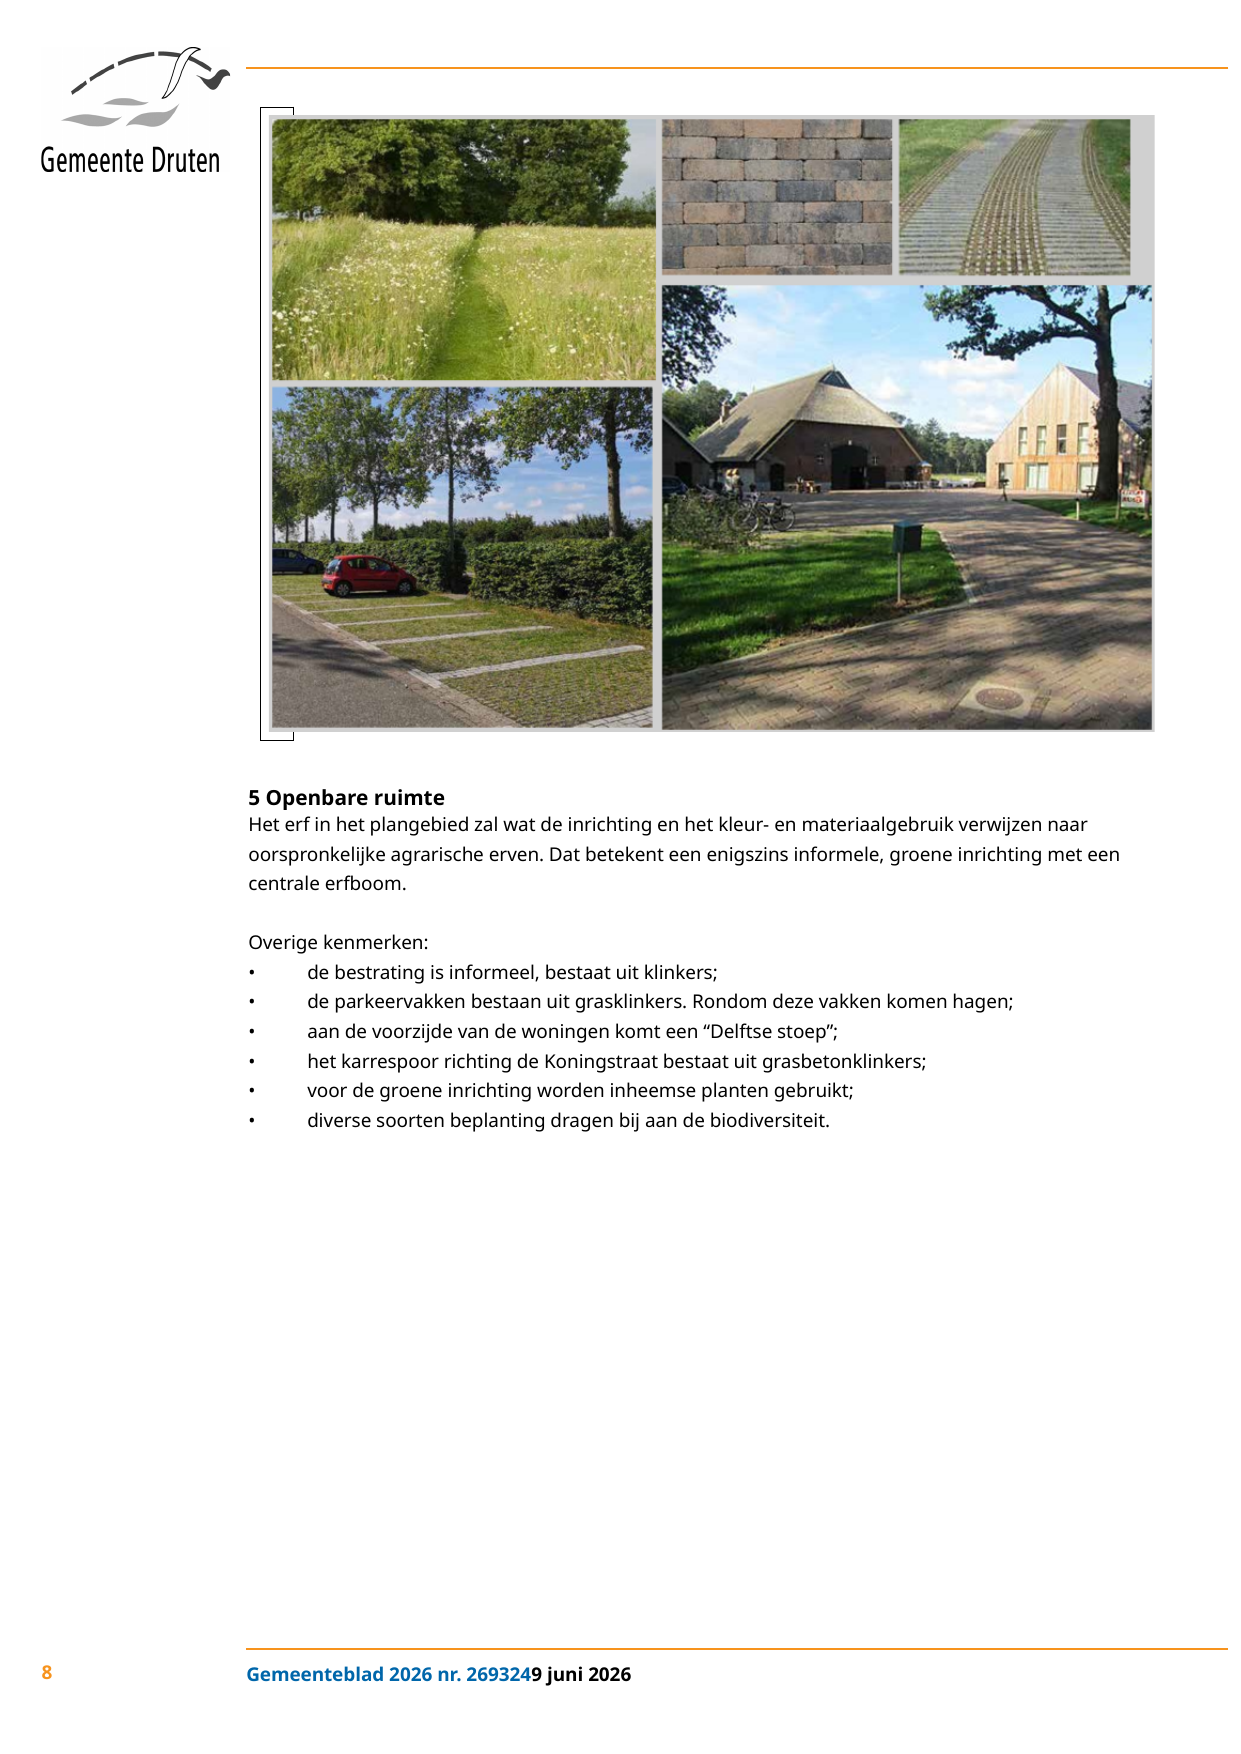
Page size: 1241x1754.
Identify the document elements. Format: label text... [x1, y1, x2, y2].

text 5 Openbare ruimte [248, 783, 1152, 811]
list diverse soorten beplanting dragen bij aan de biodiversiteit. [248, 1107, 1152, 1133]
picture [268, 115, 1155, 732]
text Het erf in het plangebied zal wat de inrichting en het kleur- en materiaalgebruik verwijzen naar oorspronkelijke agrarische erven. Dat betekent een enigszins informele, groene inrichting met een centrale erfboom. [248, 811, 1152, 896]
list voor de groene inrichting worden inheemse planten gebruikt; [248, 1077, 1152, 1103]
text Overige kenmerken: [248, 929, 1152, 955]
picture [41, 47, 231, 172]
list de parkeervakken bestaan uit grasklinkers. Rondom deze vakken komen hagen; [248, 989, 1152, 1014]
list aan de voorzijde van de woningen komt een “Delftse stoep”; [248, 1018, 1152, 1044]
list de bestrating is informeel, bestaat uit klinkers; [248, 959, 1152, 985]
list het karrespoor richting de Koningstraat bestaat uit grasbetonklinkers; [248, 1048, 1152, 1073]
